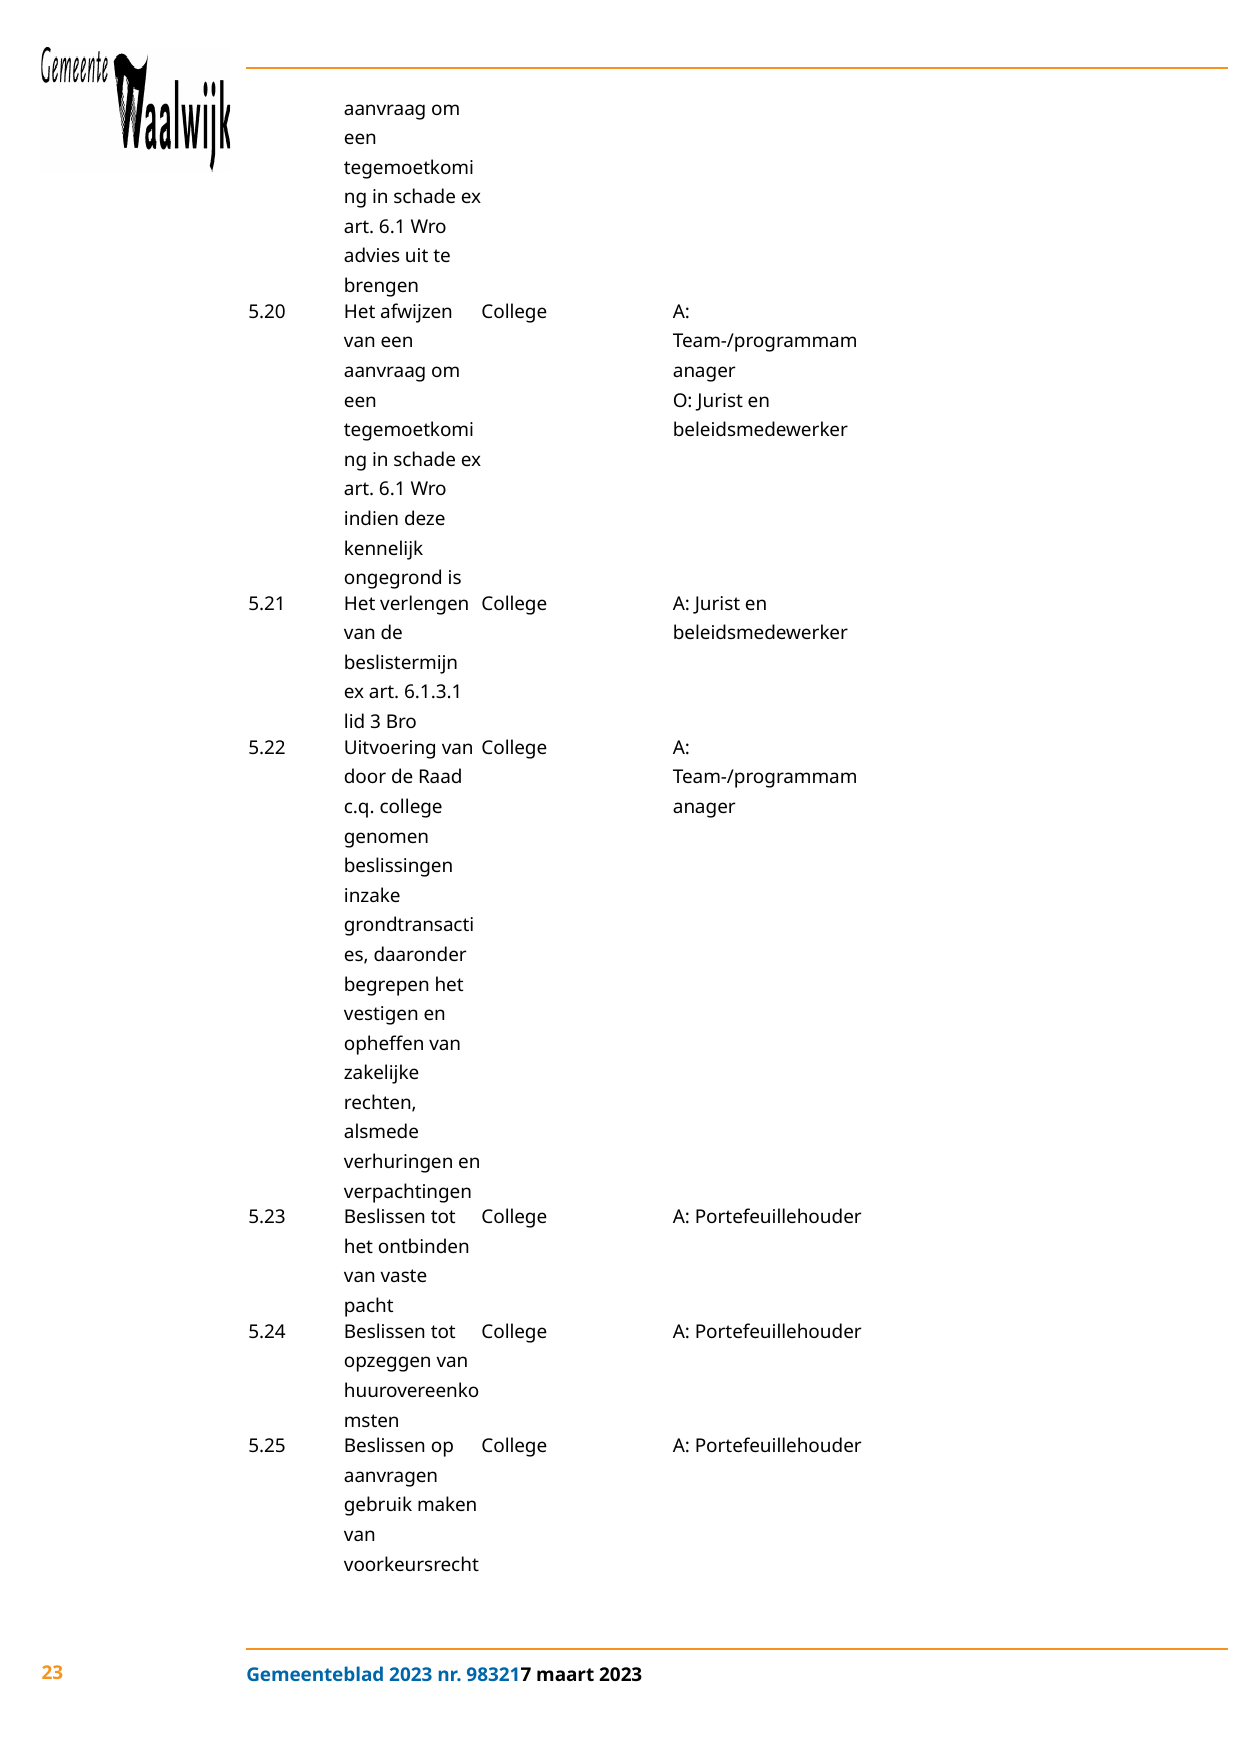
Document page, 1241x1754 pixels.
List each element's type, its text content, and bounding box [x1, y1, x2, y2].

table_cell A: Portefeuillehouder [673, 1204, 864, 1318]
table_cell [864, 1433, 1056, 1577]
table_cell A: Portefeuillehouder [673, 1433, 864, 1577]
table_cell 5.22 [248, 734, 344, 1203]
table_cell Beslissen op aanvragen gebruik maken van voorkeursrecht [344, 1433, 481, 1577]
table_cell A: Team-/programmamanager [673, 734, 864, 1203]
table_cell [864, 590, 1056, 734]
table_cell [864, 1318, 1056, 1432]
table_cell aanvraag om een tegemoetkoming in schade ex art. 6.1 Wro advies uit te brengen [344, 95, 481, 298]
table_cell [864, 95, 1056, 298]
table_cell [864, 298, 1056, 590]
table_cell [481, 95, 673, 298]
table_cell College [481, 298, 673, 590]
table_cell College [481, 1204, 673, 1318]
table_cell Het afwijzen van een aanvraag om een tegemoetkoming in schade ex art. 6.1 Wro indien deze kennelijk ongegrond is [344, 298, 481, 590]
picture [41, 47, 231, 172]
table_cell Het verlengen van de beslistermijn ex art. 6.1.3.1 lid 3 Bro [344, 590, 481, 734]
table_cell College [481, 590, 673, 734]
table_cell College [481, 1433, 673, 1577]
table_cell Uitvoering van door de Raad c.q. college genomen beslissingen inzake grondtransacties, daaronder begrepen het vestigen en opheffen van zakelijke rechten, alsmede verhuringen en verpachtingen [344, 734, 481, 1203]
table_cell [673, 95, 864, 298]
table_cell A: Team-/programmamanager O: Jurist en beleidsmedewerker [673, 298, 864, 590]
table_cell A: Jurist en beleidsmedewerker [673, 590, 864, 734]
table_cell College [481, 734, 673, 1203]
table_cell 5.21 [248, 590, 344, 734]
table_cell 5.25 [248, 1433, 344, 1577]
table_cell 5.24 [248, 1318, 344, 1432]
table_cell College [481, 1318, 673, 1432]
table_cell 5.20 [248, 298, 344, 590]
table_cell [864, 1204, 1056, 1318]
table_cell [248, 95, 344, 298]
table_cell [864, 734, 1056, 1203]
table_cell A: Portefeuillehouder [673, 1318, 864, 1432]
table_cell Beslissen tot opzeggen van huurovereenkomsten [344, 1318, 481, 1432]
table_cell 5.23 [248, 1204, 344, 1318]
table_cell Beslissen tot het ontbinden van vaste pacht [344, 1204, 481, 1318]
